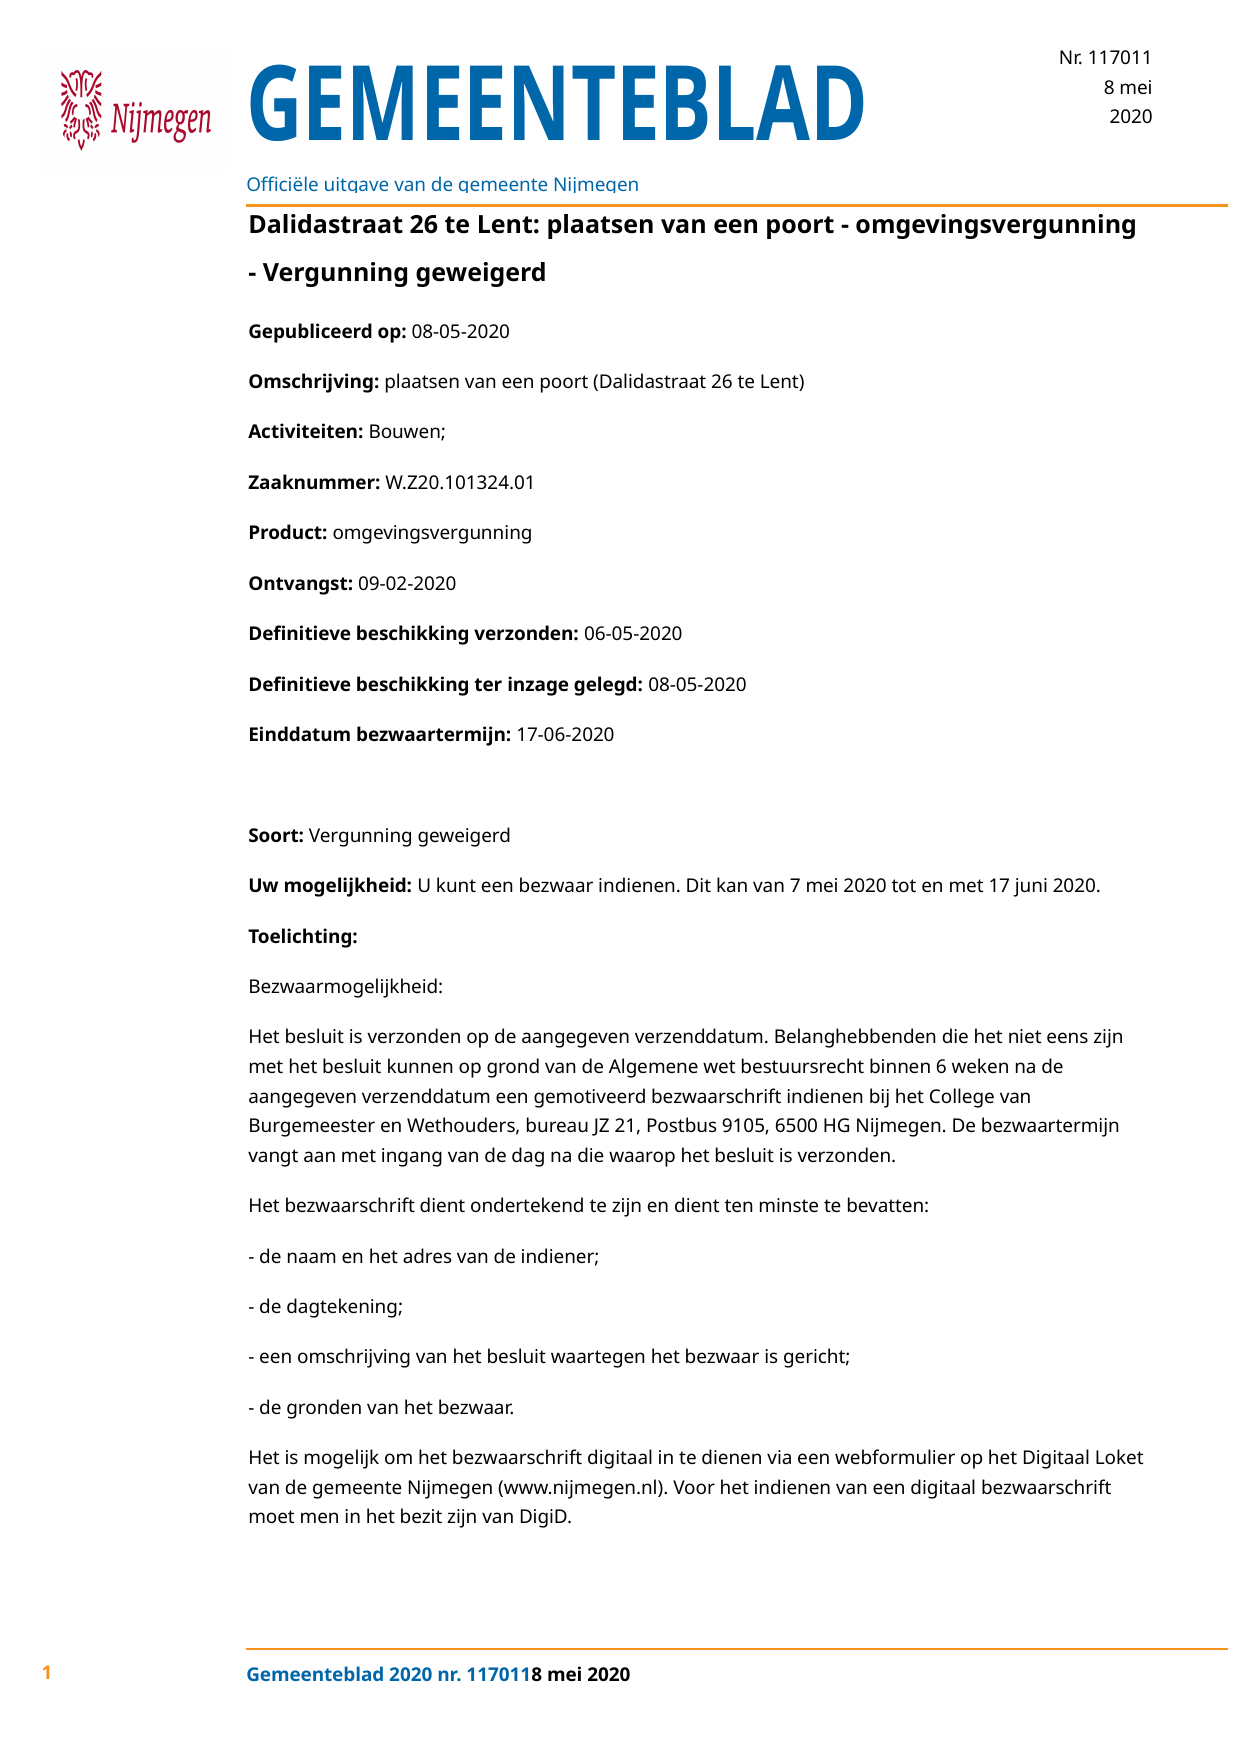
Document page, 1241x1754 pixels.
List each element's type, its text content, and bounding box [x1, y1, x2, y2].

text Toelichting: [248, 923, 1152, 949]
text - de naam en het adres van de indiener; [248, 1243, 1152, 1269]
text Zaaknummer: W.Z20.101324.01 [248, 469, 1152, 495]
text Ontvangst: 09-02-2020 [248, 570, 1152, 596]
text Definitieve beschikking verzonden: 06-05-2020 [248, 620, 1152, 646]
text - de gronden van het bezwaar. [248, 1394, 1152, 1420]
text Bezwaarmogelijkheid: [248, 973, 1152, 999]
text Het besluit is verzonden op de aangegeven verzenddatum. Belanghebbenden die het niet eens zijn met het besluit kunnen op grond van de Algemene wet bestuursrecht binnen 6 weken na de aangegeven verzenddatum een gemotiveerd bezwaarschrift indienen bij het College van Burgemeester en Wethouders, bureau JZ 21, Postbus 9105, 6500 HG Nijmegen. De bezwaartermijn vangt aan met ingang van de dag na die waarop het besluit is verzonden. [248, 1024, 1152, 1168]
text - een omschrijving van het besluit waartegen het bezwaar is gericht; [248, 1344, 1152, 1369]
text Product: omgevingsvergunning [248, 519, 1152, 545]
text Het is mogelijk om het bezwaarschrift digitaal in te dienen via een webformulier op het Digitaal Loket van de gemeente Nijmegen (www.nijmegen.nl). Voor het indienen van een digitaal bezwaarschrift moet men in het bezit zijn van DigiD. [248, 1444, 1152, 1529]
text Activiteiten: Bouwen; [248, 419, 1152, 444]
text Definitieve beschikking ter inzage gelegd: 08-05-2020 [248, 671, 1152, 697]
text Gepubliceerd op: 08-05-2020 [248, 318, 1152, 344]
picture [41, 47, 231, 172]
text Het bezwaarschrift dient ondertekend te zijn en dient ten minste te bevatten: [248, 1192, 1152, 1218]
text Einddatum bezwaartermijn: 17-06-2020 [248, 721, 1152, 747]
text Dalidastraat 26 te Lent: plaatsen van een poort - omgevingsvergunning - Vergunning geweigerd [248, 207, 1152, 288]
text Omschrijving: plaatsen van een poort (Dalidastraat 26 te Lent) [248, 368, 1152, 394]
text Soort: Vergunning geweigerd [248, 822, 1152, 848]
text - de dagtekening; [248, 1293, 1152, 1319]
text Uw mogelijkheid: U kunt een bezwaar indienen. Dit kan van 7 mei 2020 tot en met 17 juni 2020. [248, 872, 1152, 898]
